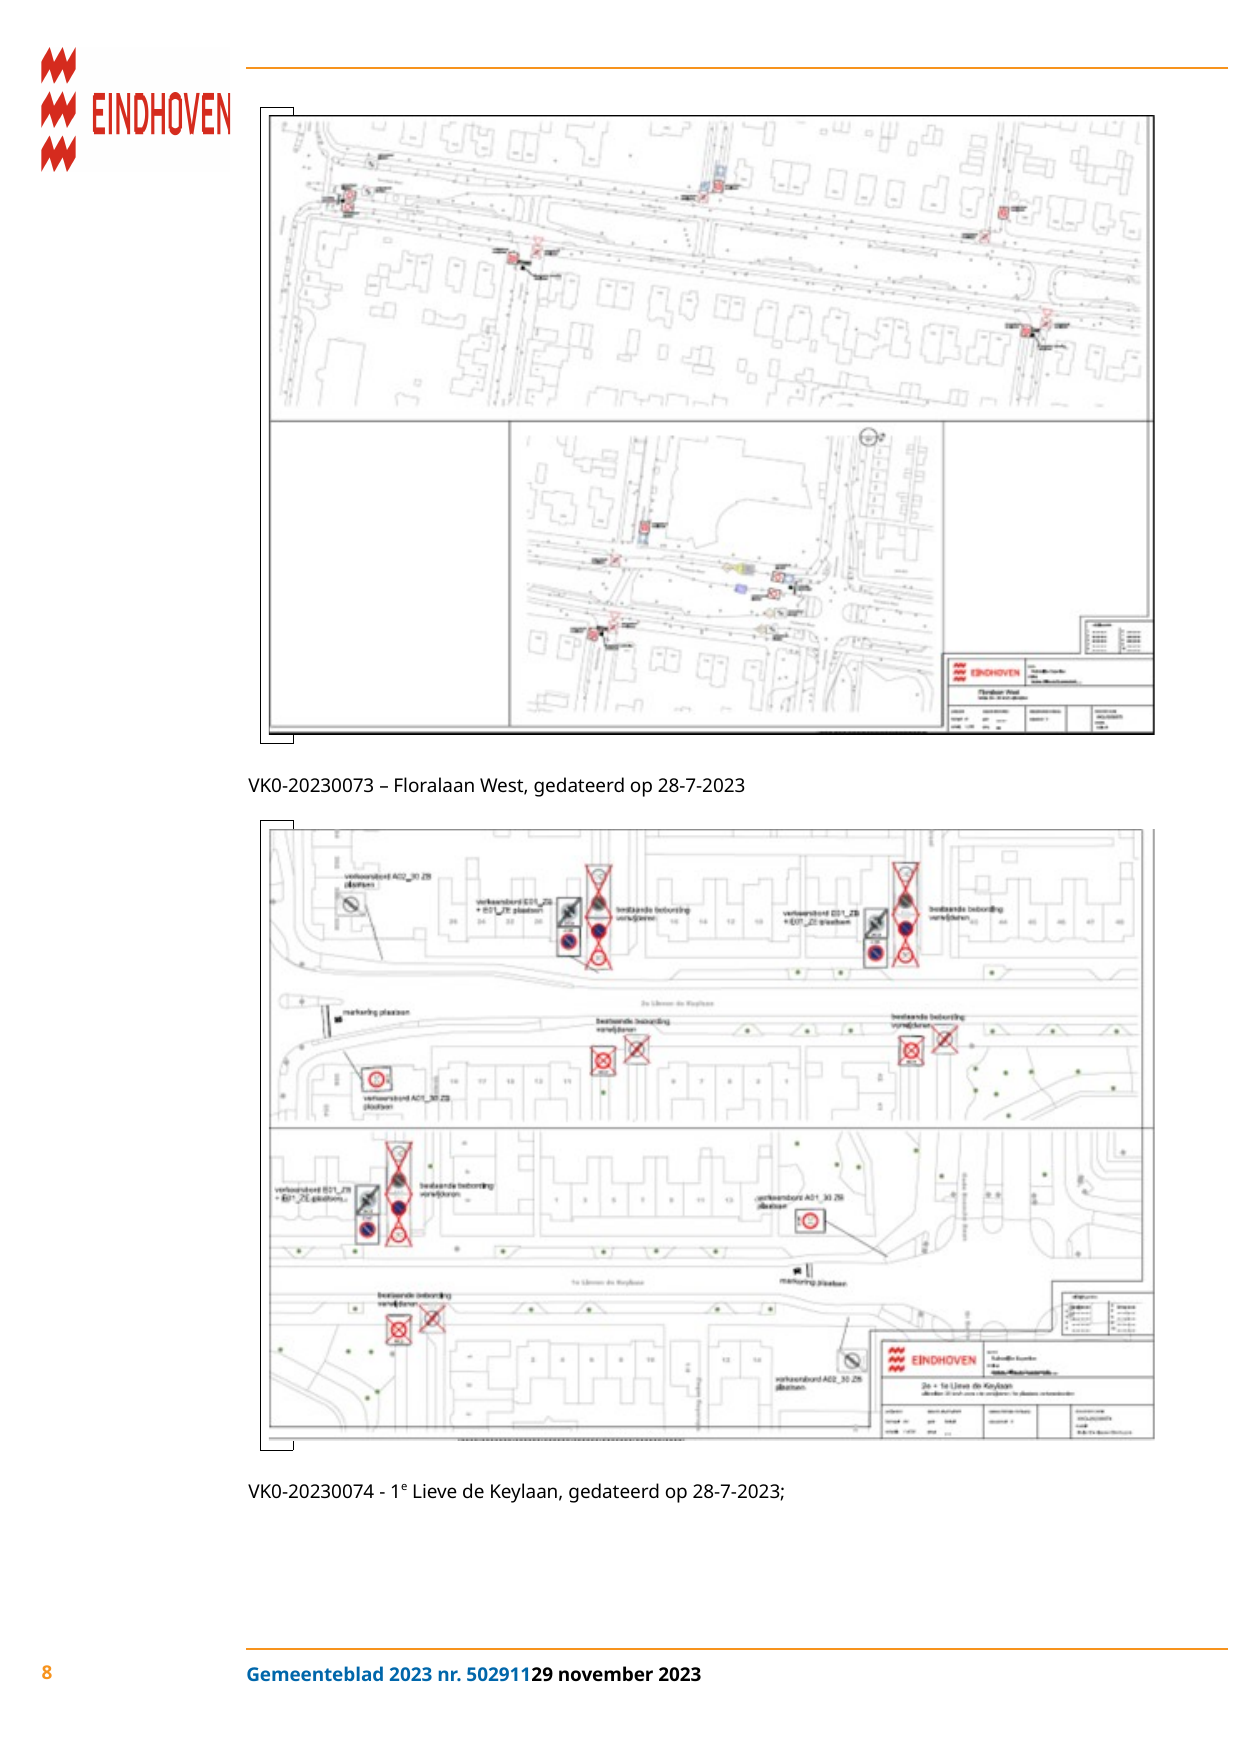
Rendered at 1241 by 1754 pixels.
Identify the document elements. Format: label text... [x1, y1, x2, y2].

text VK0-20230074 - 1e Lieve de Keylaan, gedateerd op 28-7-2023; [248, 1478, 1152, 1504]
picture [268, 115, 1155, 735]
text VK0-20230073 – Floralaan West, gedateerd op 28-7-2023 [248, 772, 1152, 798]
picture [41, 47, 231, 172]
picture [268, 829, 1155, 1441]
